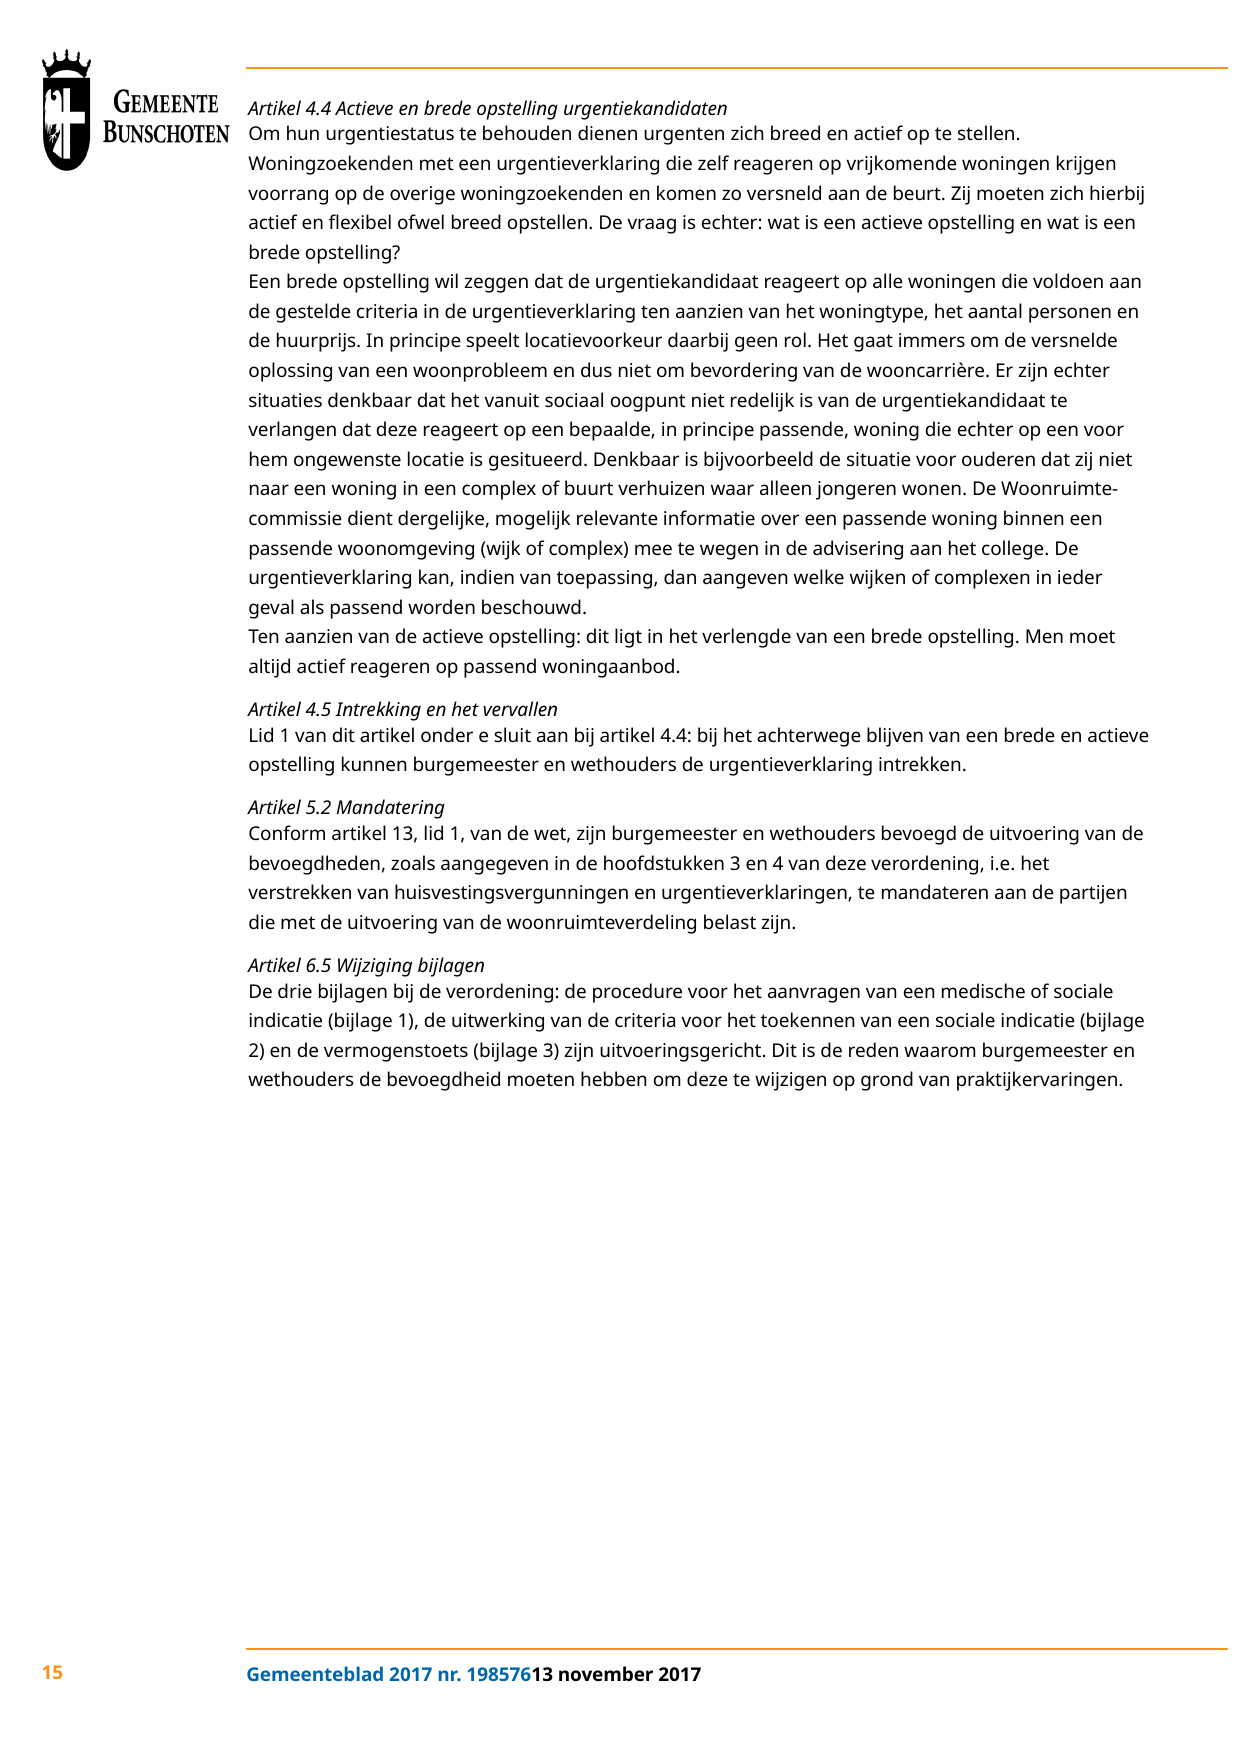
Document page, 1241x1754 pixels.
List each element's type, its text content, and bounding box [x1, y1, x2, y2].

text Een brede opstelling wil zeggen dat de urgentiekandidaat reageert op alle woningen die voldoen aan de gestelde criteria in de urgentieverklaring ten aanzien van het woningtype, het aantal personen en de huurprijs. In principe speelt locatievoorkeur daarbij geen rol. Het gaat immers om de versnelde oplossing van een woonprobleem en dus niet om bevordering van de wooncarrière. Er zijn echter situaties denkbaar dat het vanuit sociaal oogpunt niet redelijk is van de urgentiekandidaat te verlangen dat deze reageert op een bepaalde, in principe passende, woning die echter op een voor hem ongewenste locatie is gesitueerd. Denkbaar is bijvoorbeeld de situatie voor ouderen dat zij niet naar een woning in een complex of buurt verhuizen waar alleen jongeren wonen. De Woonruimte-commissie dient dergelijke, mogelijk relevante informatie over een passende woning binnen een passende woonomgeving (wijk of complex) mee te wegen in de advisering aan het college. De urgentieverklaring kan, indien van toepassing, dan aangeven welke wijken of complexen in ieder geval als passend worden beschouwd. [248, 268, 1152, 619]
text Artikel 5.2 Mandatering [248, 794, 1152, 820]
text Ten aanzien van de actieve opstelling: dit ligt in het verlengde van een brede opstelling. Men moet altijd actief reageren op passend woningaanbod. [248, 623, 1152, 679]
text De drie bijlagen bij de verordening: de procedure voor het aanvragen van een medische of sociale indicatie (bijlage 1), de uitwerking van de criteria voor het toekennen van een sociale indicatie (bijlage 2) en de vermogenstoets (bijlage 3) zijn uitvoeringsgericht. Dit is de reden waarom burgemeester en wethouders de bevoegdheid moeten hebben om deze te wijzigen op grond van praktijkervaringen. [248, 978, 1152, 1092]
text Conform artikel 13, lid 1, van de wet, zijn burgemeester en wethouders bevoegd de uitvoering van de bevoegdheden, zoals aangegeven in de hoofdstukken 3 en 4 van deze verordening, i.e. het verstrekken van huisvestingsvergunningen en urgentieverklaringen, te mandateren aan de partijen die met de uitvoering van de woonruimteverdeling belast zijn. [248, 820, 1152, 935]
picture [41, 47, 231, 172]
text Artikel 6.5 Wijziging bijlagen [248, 952, 1152, 978]
text Om hun urgentiestatus te behouden dienen urgenten zich breed en actief op te stellen. [248, 121, 1152, 146]
text Lid 1 van dit artikel onder e sluit aan bij artikel 4.4: bij het achterwege blijven van een brede en actieve opstelling kunnen burgemeester en wethouders de urgentieverklaring intrekken. [248, 722, 1152, 777]
text Artikel 4.5 Intrekking en het vervallen [248, 696, 1152, 722]
text Woningzoekenden met een urgentieverklaring die zelf reageren op vrijkomende woningen krijgen voorrang op de overige woningzoekenden en komen zo versneld aan de beurt. Zij moeten zich hierbij actief en flexibel ofwel breed opstellen. De vraag is echter: wat is een actieve opstelling en wat is een brede opstelling? [248, 150, 1152, 264]
text Artikel 4.4 Actieve en brede opstelling urgentiekandidaten [248, 95, 1152, 121]
